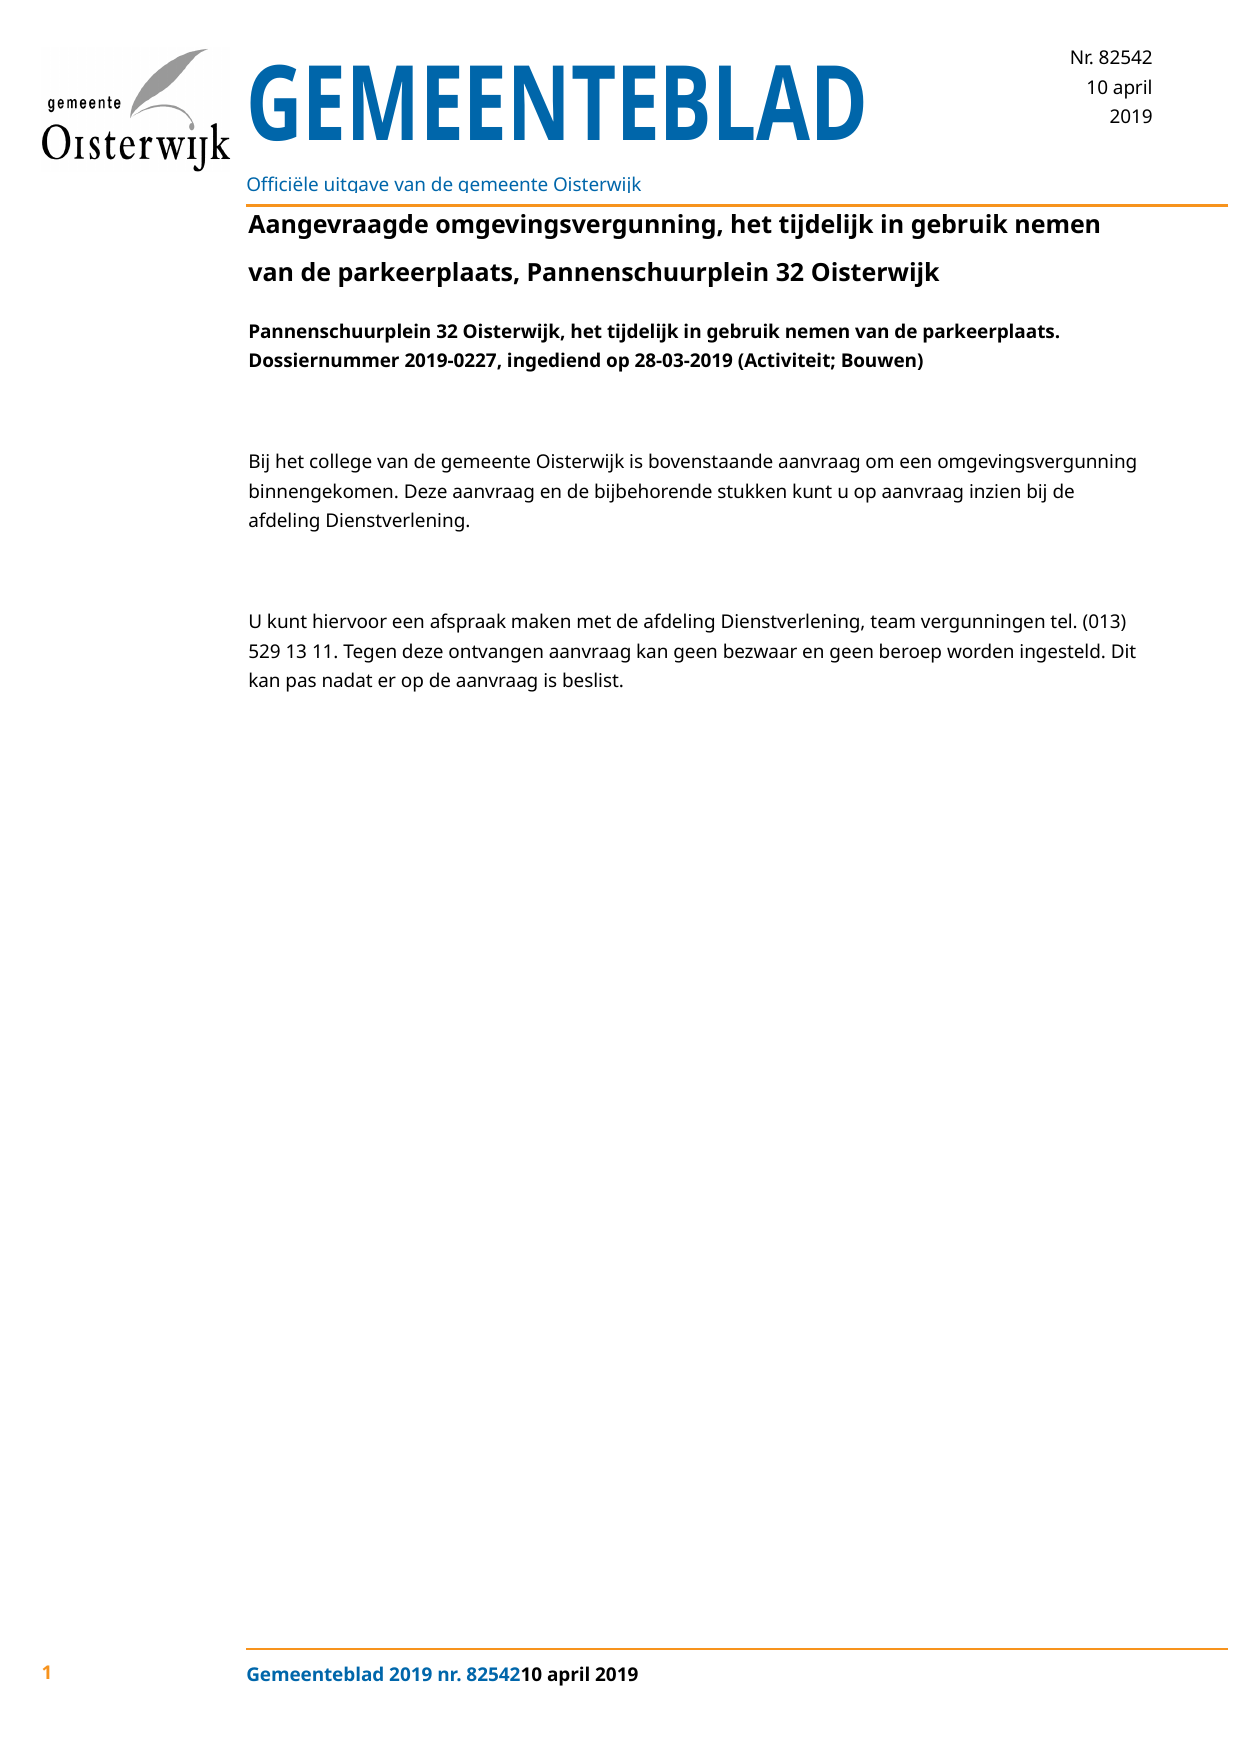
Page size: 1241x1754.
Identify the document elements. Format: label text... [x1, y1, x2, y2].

text Pannenschuurplein 32 Oisterwijk, het tijdelijk in gebruik nemen van de parkeerplaats. Dossiernummer 2019-0227, ingediend op 28-03-2019 (Activiteit; Bouwen) [248, 318, 1152, 373]
text Bij het college van de gemeente Oisterwijk is bovenstaande aanvraag om een omgevingsvergunning binnengekomen. Deze aanvraag en de bijbehorende stukken kunt u op aanvraag inzien bij de afdeling Dienstverlening. [248, 448, 1152, 533]
picture [41, 47, 231, 172]
text Aangevraagde omgevingsvergunning, het tijdelijk in gebruik nemen van de parkeerplaats, Pannenschuurplein 32 Oisterwijk [248, 207, 1152, 288]
text U kunt hiervoor een afspraak maken met de afdeling Dienstverlening, team vergunningen tel. (013) 529 13 11. Tegen deze ontvangen aanvraag kan geen bezwaar en geen beroep worden ingesteld. Dit kan pas nadat er op de aanvraag is beslist. [248, 608, 1152, 693]
